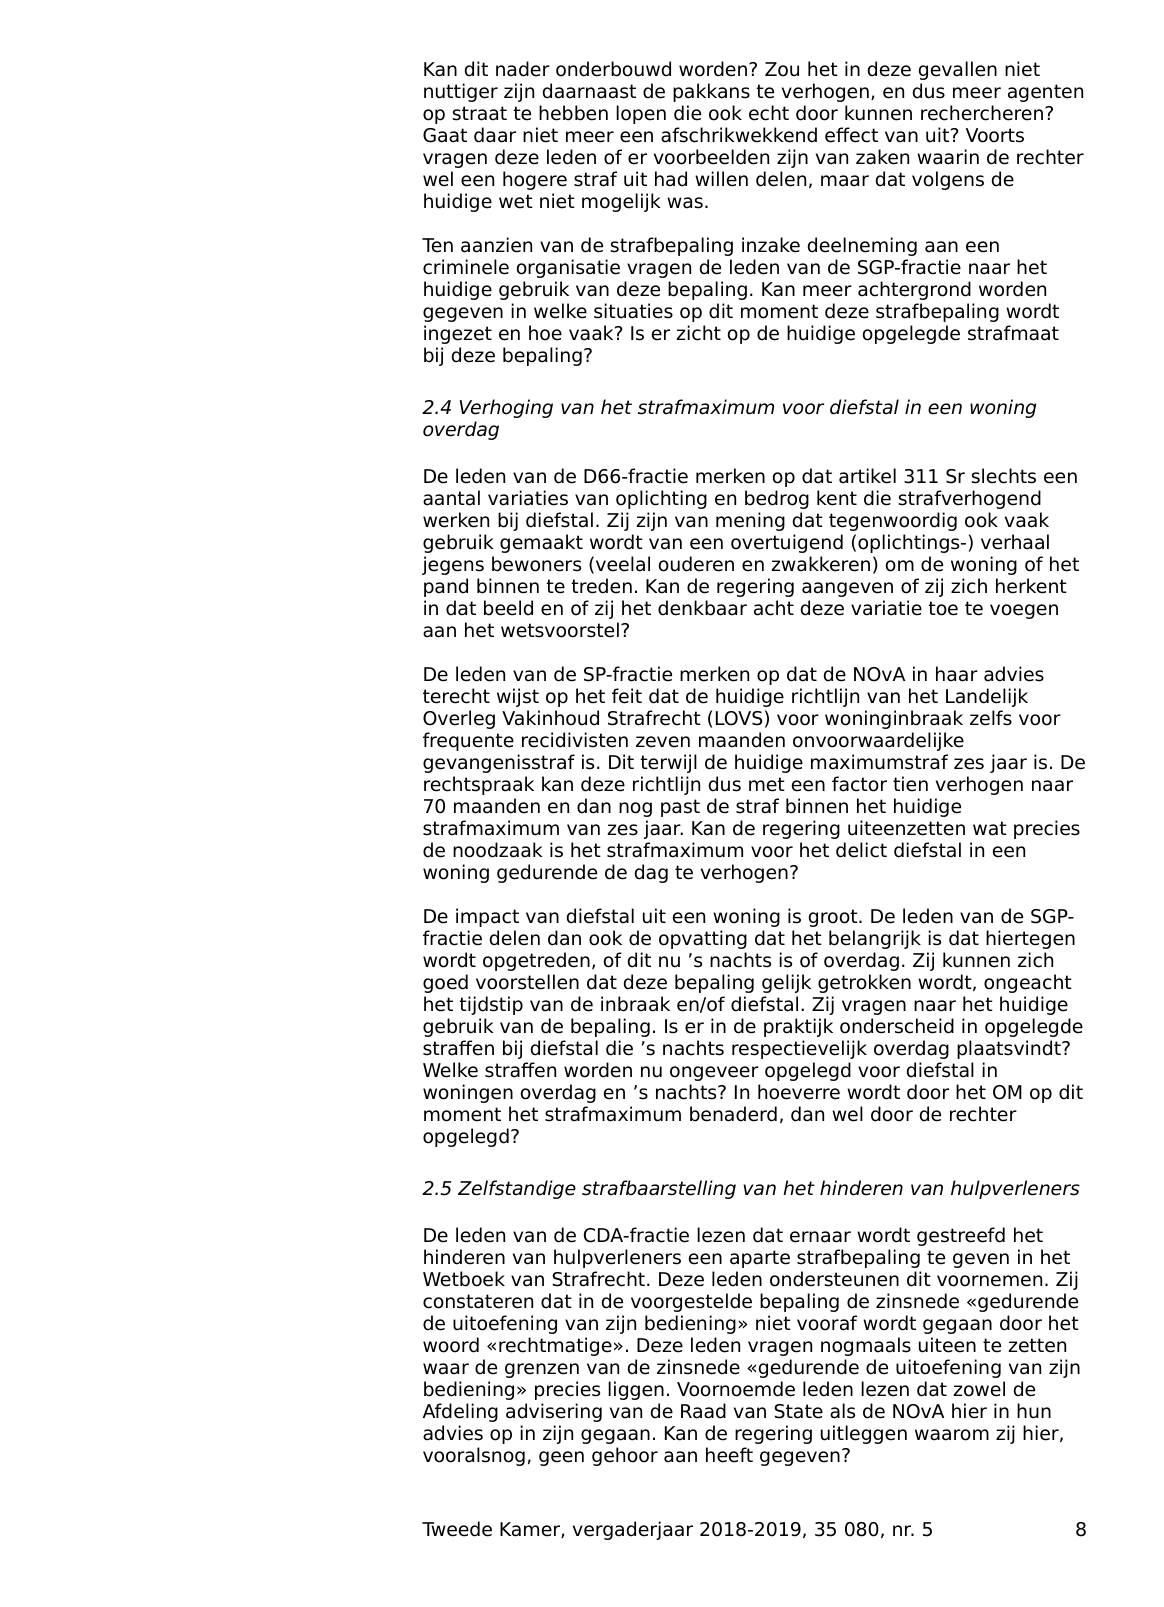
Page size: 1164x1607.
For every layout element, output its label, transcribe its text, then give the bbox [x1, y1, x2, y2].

text De leden van de CDA-fractie lezen dat ernaar wordt gestreefd het hinderen van hulpverleners een aparte strafbepaling te geven in het Wetboek van Strafrecht. Deze leden ondersteunen dit voornemen. Zij constateren dat in de voorgestelde bepaling de zinsnede «gedurende de uitoefening van zijn bediening» niet vooraf wordt gegaan door het woord «rechtmatige». Deze leden vragen nogmaals uiteen te zetten waar de grenzen van de zinsnede «gedurende de uitoefening van zijn bediening» precies liggen. Voornoemde leden lezen dat zowel de Afdeling advisering van de Raad van State als de NOvA hier in hun advies op in zijn gegaan. Kan de regering uitleggen waarom zij hier, vooralsnog, geen gehoor aan heeft gegeven? [422, 1225, 1087, 1466]
text Ten aanzien van de strafbepaling inzake deelneming aan een criminele organisatie vragen de leden van de SGP-fractie naar het huidige gebruik van deze bepaling. Kan meer achtergrond worden gegeven in welke situaties op dit moment deze strafbepaling wordt ingezet en hoe vaak? Is er zicht op de huidige opgelegde strafmaat bij deze bepaling? [422, 235, 1087, 367]
text De leden van de SP-fractie merken op dat de NOvA in haar advies terecht wijst op het feit dat de huidige richtlijn van het Landelijk Overleg Vakinhoud Strafrecht (LOVS) voor woninginbraak zelfs voor frequente recidivisten zeven maanden onvoorwaardelijke gevangenisstraf is. Dit terwijl de huidige maximumstraf zes jaar is. De rechtspraak kan deze richtlijn dus met een factor tien verhogen naar 70 maanden en dan nog past de straf binnen het huidige strafmaximum van zes jaar. Kan de regering uiteenzetten wat precies de noodzaak is het strafmaximum voor het delict diefstal in een woning gedurende de dag te verhogen? [422, 664, 1087, 884]
subtitle 2.4 Verhoging van het strafmaximum voor diefstal in een woning overdag [422, 397, 1087, 441]
text De impact van diefstal uit een woning is groot. De leden van de SGP-fractie delen dan ook de opvatting dat het belangrijk is dat hiertegen wordt opgetreden, of dit nu ’s nachts is of overdag. Zij kunnen zich goed voorstellen dat deze bepaling gelijk getrokken wordt, ongeacht het tijdstip van de inbraak en/of diefstal. Zij vragen naar het huidige gebruik van de bepaling. Is er in de praktijk onderscheid in opgelegde straffen bij diefstal die ’s nachts respectievelijk overdag plaatsvindt? Welke straffen worden nu ongeveer opgelegd voor diefstal in woningen overdag en ’s nachts? In hoeverre wordt door het OM op dit moment het strafmaximum benaderd, dan wel door de rechter opgelegd? [422, 906, 1087, 1148]
text De leden van de D66-fractie merken op dat artikel 311 Sr slechts een aantal variaties van oplichting en bedrog kent die strafverhogend werken bij diefstal. Zij zijn van mening dat tegenwoordig ook vaak gebruik gemaakt wordt van een overtuigend (oplichtings-) verhaal jegens bewoners (veelal ouderen en zwakkeren) om de woning of het pand binnen te treden. Kan de regering aangeven of zij zich herkent in dat beeld en of zij het denkbaar acht deze variatie toe te voegen aan het wetsvoorstel? [422, 466, 1087, 642]
subtitle 2.5 Zelfstandige strafbaarstelling van het hinderen van hulpverleners [422, 1178, 1087, 1200]
text Kan dit nader onderbouwd worden? Zou het in deze gevallen niet nuttiger zijn daarnaast de pakkans te verhogen, en dus meer agenten op straat te hebben lopen die ook echt door kunnen rechercheren? Gaat daar niet meer een afschrikwekkend effect van uit? Voorts vragen deze leden of er voorbeelden zijn van zaken waarin de rechter wel een hogere straf uit had willen delen, maar dat volgens de huidige wet niet mogelijk was. [422, 59, 1087, 213]
